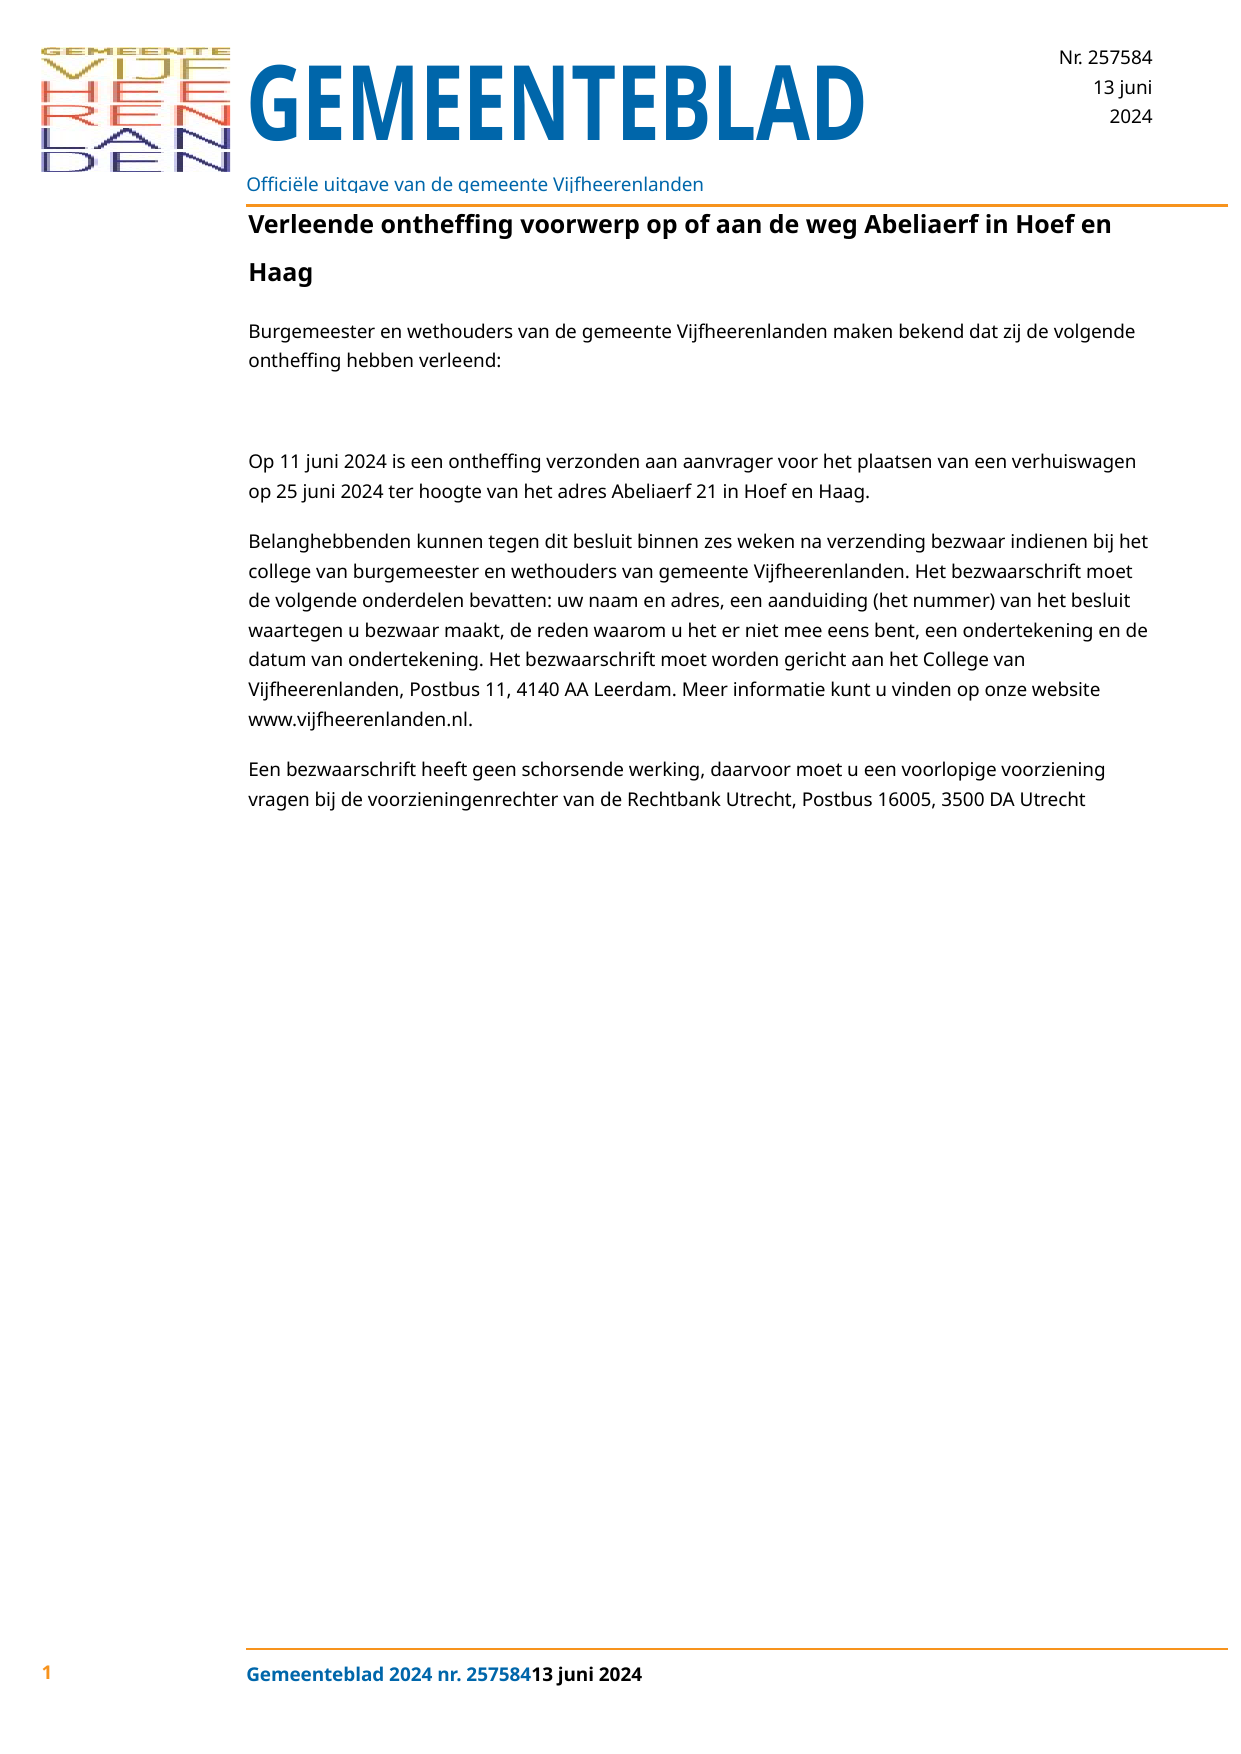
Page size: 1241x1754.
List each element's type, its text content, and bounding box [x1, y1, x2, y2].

text Op 11 juni 2024 is een ontheffing verzonden aan aanvrager voor het plaatsen van een verhuiswagen op 25 juni 2024 ter hoogte van het adres Abeliaerf 21 in Hoef en Haag. [248, 448, 1152, 504]
text Een bezwaarschrift heeft geen schorsende werking, daarvoor moet u een voorlopige voorziening vragen bij de voorzieningenrechter van de Rechtbank Utrecht, Postbus 16005, 3500 DA Utrecht [248, 756, 1152, 812]
text Burgemeester en wethouders van de gemeente Vijfheerenlanden maken bekend dat zij de volgende ontheffing hebben verleend: [248, 318, 1152, 373]
text Verleende ontheffing voorwerp op of aan de weg Abeliaerf in Hoef en Haag [248, 207, 1152, 288]
picture [41, 47, 231, 172]
text Belanghebbenden kunnen tegen dit besluit binnen zes weken na verzending bezwaar indienen bij het college van burgemeester en wethouders van gemeente Vijfheerenlanden. Het bezwaarschrift moet de volgende onderdelen bevatten: uw naam en adres, een aanduiding (het nummer) van het besluit waartegen u bezwaar maakt, de reden waarom u het er niet mee eens bent, een ondertekening en de datum van ondertekening. Het bezwaarschrift moet worden gericht aan het College van Vijfheerenlanden, Postbus 11, 4140 AA Leerdam. Meer informatie kunt u vinden op onze website www.vijfheerenlanden.nl. [248, 528, 1152, 732]
